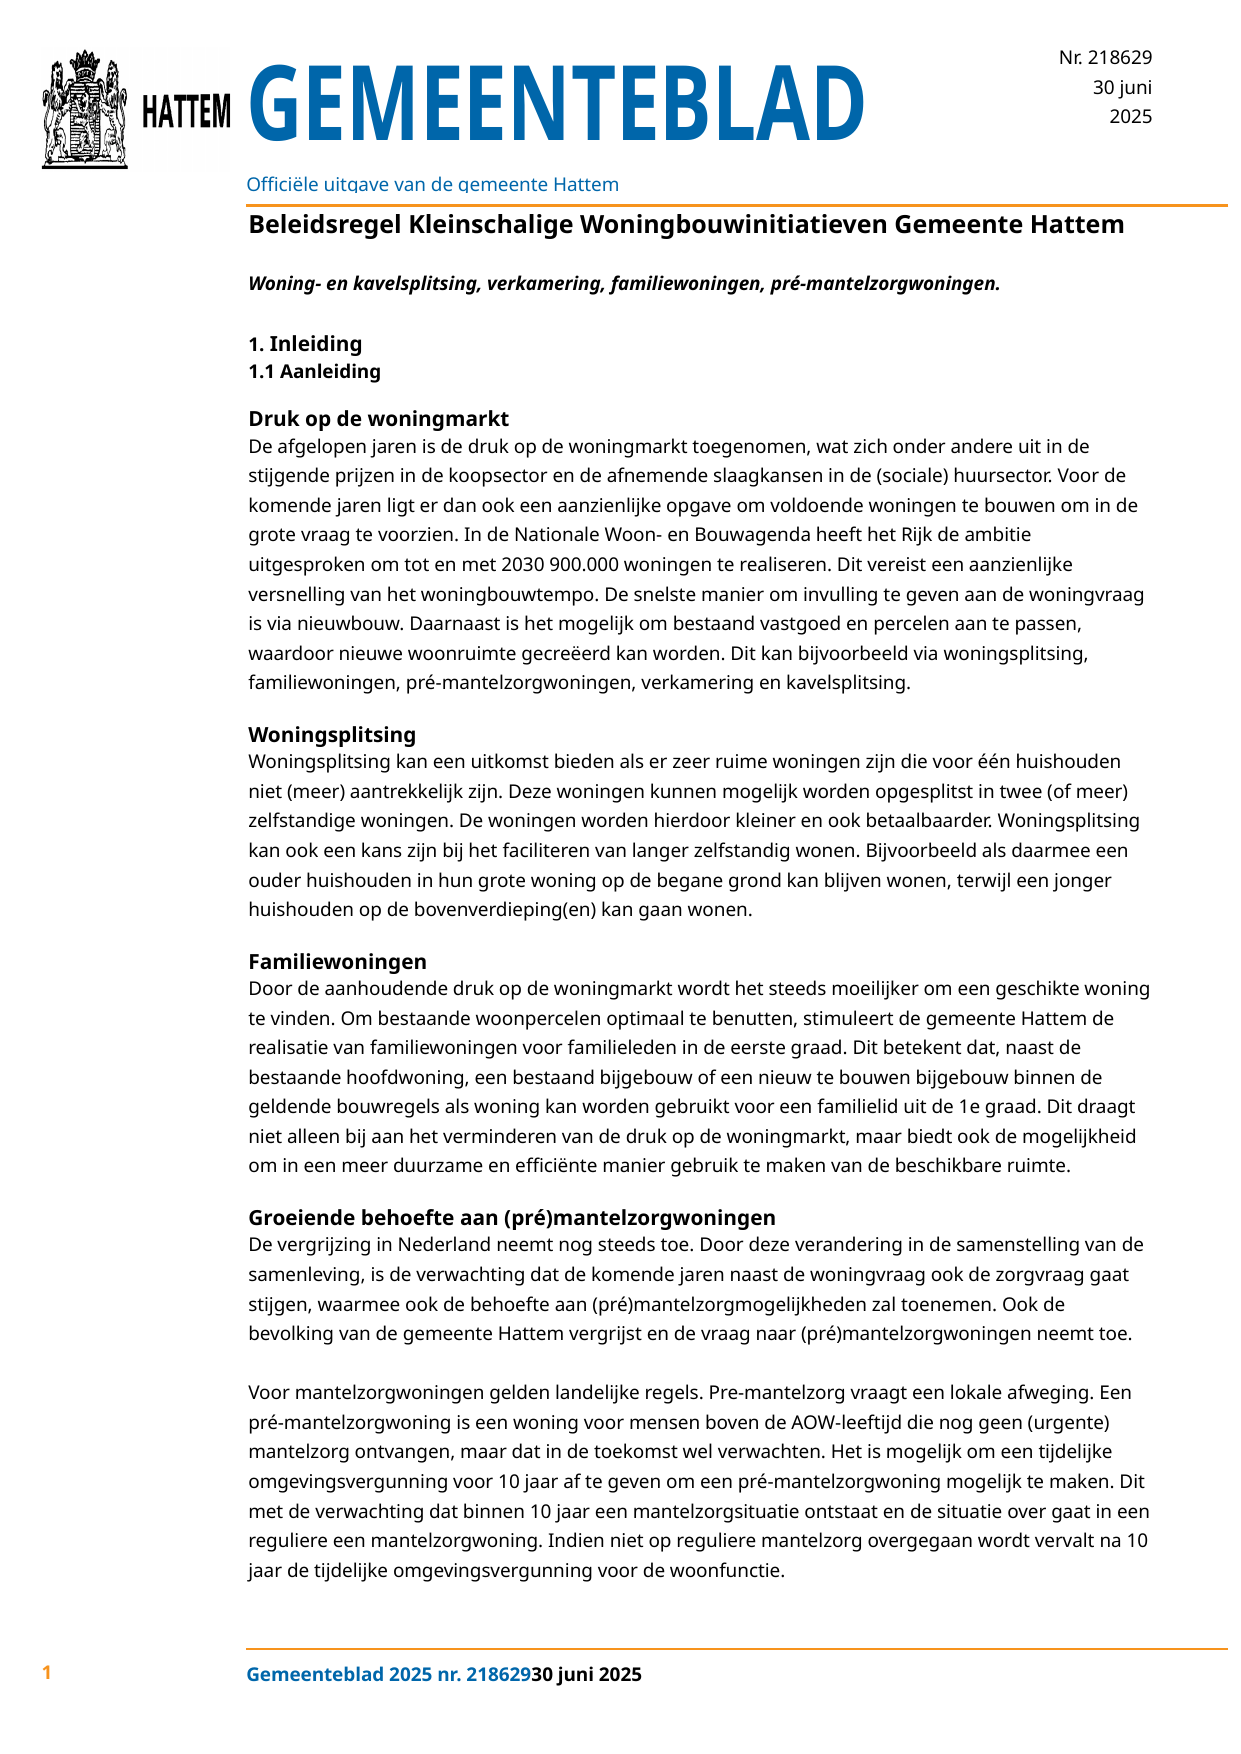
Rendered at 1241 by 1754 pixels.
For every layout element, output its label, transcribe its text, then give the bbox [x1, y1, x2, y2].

text De afgelopen jaren is de druk op de woningmarkt toegenomen, wat zich onder andere uit in de stijgende prijzen in de koopsector en de afnemende slaagkansen in de (sociale) huursector. Voor de komende jaren ligt er dan ook een aanzienlijke opgave om voldoende woningen te bouwen om in de grote vraag te voorzien. In de Nationale Woon- en Bouwagenda heeft het Rijk de ambitie uitgesproken om tot en met 2030 900.000 woningen te realiseren. Dit vereist een aanzienlijke versnelling van het woningbouwtempo. De snelste manier om invulling te geven aan de woningvraag is via nieuwbouw. Daarnaast is het mogelijk om bestaand vastgoed en percelen aan te passen, waardoor nieuwe woonruimte gecreëerd kan worden. Dit kan bijvoorbeeld via woningsplitsing, familiewoningen, pré-mantelzorgwoningen, verkamering en kavelsplitsing. [248, 433, 1152, 695]
text Familiewoningen [248, 947, 1152, 975]
text Druk op de woningmarkt [248, 404, 1152, 433]
text Door de aanhoudende druk op de woningmarkt wordt het steeds moeilijker om een geschikte woning te vinden. Om bestaande woonpercelen optimaal te benutten, stimuleert de gemeente Hattem de realisatie van familiewoningen voor familieleden in de eerste graad. Dit betekent dat, naast de bestaande hoofdwoning, een bestaand bijgebouw of een nieuw te bouwen bijgebouw binnen de geldende bouwregels als woning kan worden gebruikt voor een familielid uit de 1e graad. Dit draagt niet alleen bij aan het verminderen van de druk op de woningmarkt, maar biedt ook de mogelijkheid om in een meer duurzame en efficiënte manier gebruik te maken van de beschikbare ruimte. [248, 975, 1152, 1178]
text Woning- en kavelsplitsing, verkamering, familiewoningen, pré-mantelzorgwoningen. [248, 270, 1152, 296]
text Beleidsregel Kleinschalige Woningbouwinitiatieven Gemeente Hattem [248, 207, 1152, 241]
picture [41, 47, 231, 172]
text Voor mantelzorgwoningen gelden landelijke regels. Pre-mantelzorg vraagt een lokale afweging. Een pré-mantelzorgwoning is een woning voor mensen boven de AOW-leeftijd die nog geen (urgente) mantelzorg ontvangen, maar dat in de toekomst wel verwachten. Het is mogelijk om een tijdelijke omgevingsvergunning voor 10 jaar af te geven om een pré-mantelzorgwoning mogelijk te maken. Dit met de verwachting dat binnen 10 jaar een mantelzorgsituatie ontstaat en de situatie over gaat in een reguliere een mantelzorgwoning. Indien niet op reguliere mantelzorg overgegaan wordt vervalt na 10 jaar de tijdelijke omgevingsvergunning voor de woonfunctie. [248, 1379, 1152, 1583]
text De vergrijzing in Nederland neemt nog steeds toe. Door deze verandering in de samenstelling van de samenleving, is de verwachting dat de komende jaren naast de woningvraag ook de zorgvraag gaat stijgen, waarmee ook de behoefte aan (pré)mantelzorgmogelijkheden zal toenemen. Ook de bevolking van de gemeente Hattem vergrijst en de vraag naar (pré)mantelzorgwoningen neemt toe. [248, 1232, 1152, 1346]
text Woningsplitsing kan een uitkomst bieden als er zeer ruime woningen zijn die voor één huishouden niet (meer) aantrekkelijk zijn. Deze woningen kunnen mogelijk worden opgesplitst in twee (of meer) zelfstandige woningen. De woningen worden hierdoor kleiner en ook betaalbaarder. Woningsplitsing kan ook een kans zijn bij het faciliteren van langer zelfstandig wonen. Bijvoorbeeld als daarmee een ouder huishouden in hun grote woning op de begane grond kan blijven wonen, terwijl een jonger huishouden op de bovenverdieping(en) kan gaan wonen. [248, 748, 1152, 922]
text 1. Inleiding [248, 329, 1152, 358]
text 1.1 Aanleiding [248, 358, 1152, 384]
text Groeiende behoefte aan (pré)mantelzorgwoningen [248, 1203, 1152, 1232]
text Woningsplitsing [248, 720, 1152, 748]
